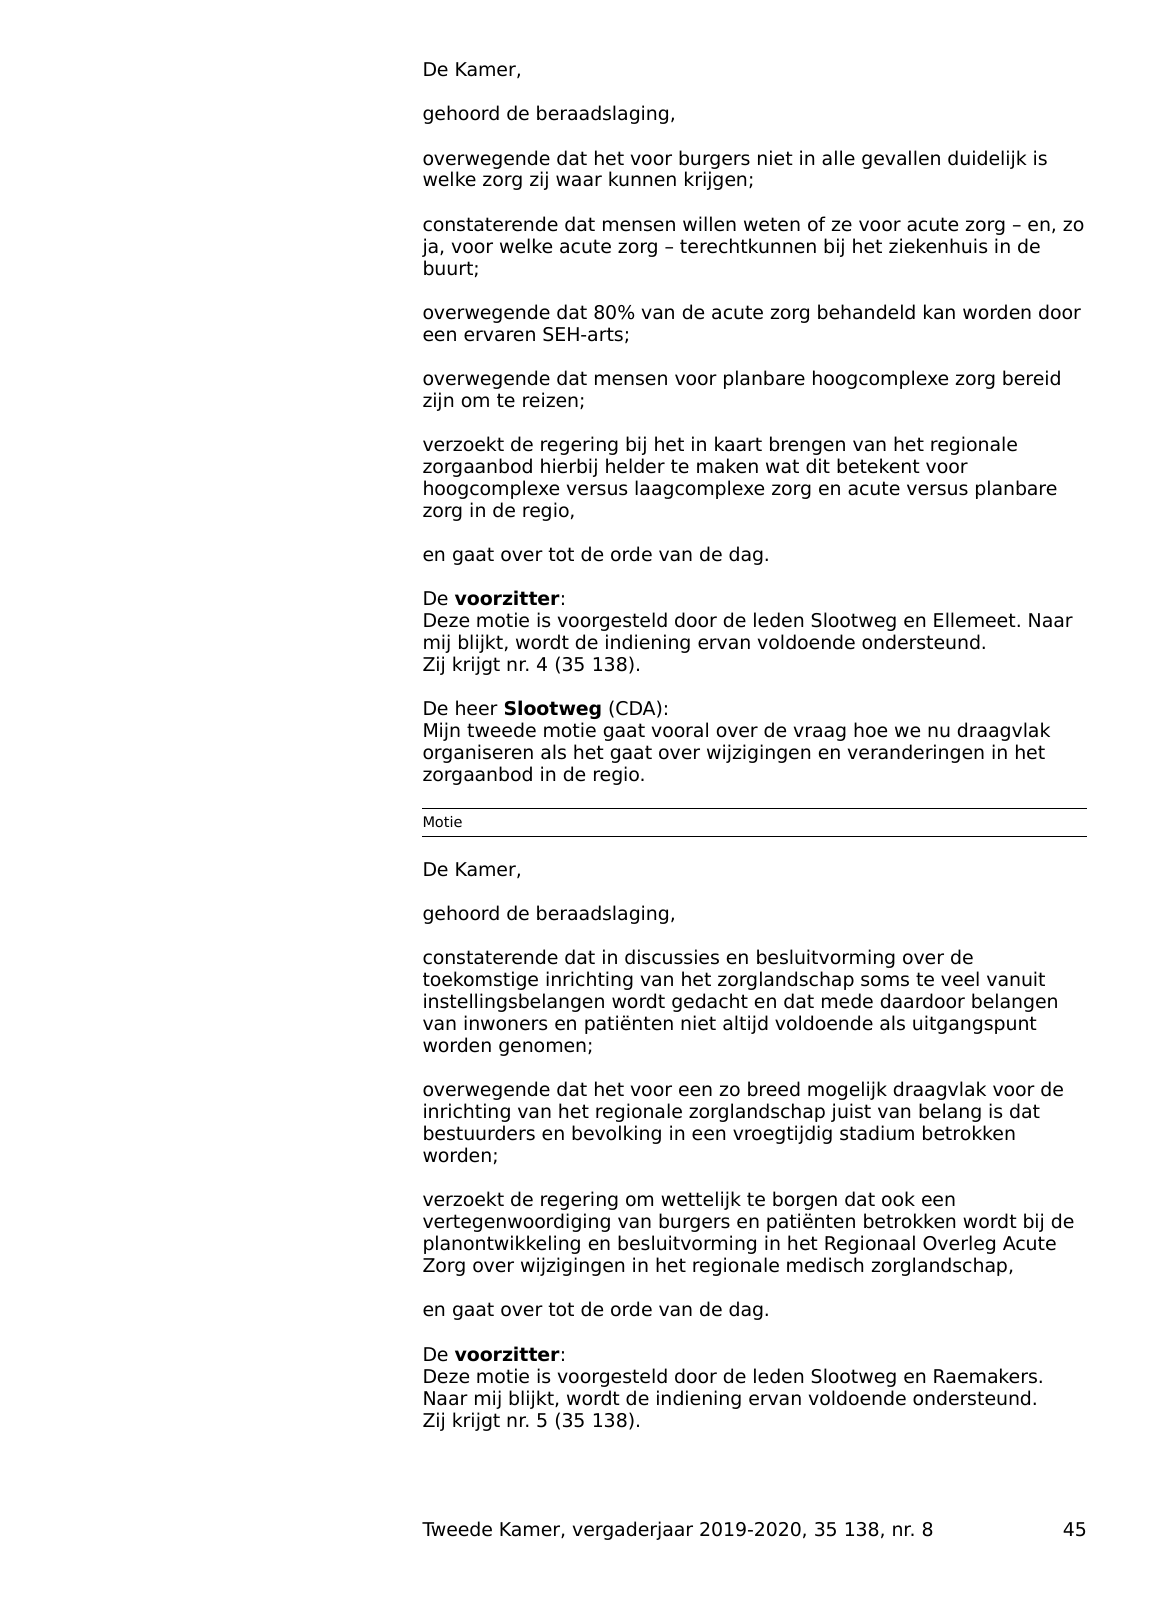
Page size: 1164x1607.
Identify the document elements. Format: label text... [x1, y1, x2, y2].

table_header Motie [422, 809, 1087, 836]
text gehoord de beraadslaging, [422, 103, 1087, 125]
text Mijn tweede motie gaat vooral over de vraag hoe we nu draagvlak organiseren als het gaat over wijzigingen en veranderingen in het zorgaanbod in de regio. [422, 720, 1087, 786]
text De heer Slootweg (CDA): [422, 698, 1087, 720]
text De voorzitter: [422, 1343, 1087, 1366]
text De Kamer, [422, 59, 1087, 81]
text De Kamer, [422, 859, 1087, 881]
text Zij krijgt nr. 4 (35 138). [422, 654, 1087, 676]
text Zij krijgt nr. 5 (35 138). [422, 1409, 1087, 1431]
text gehoord de beraadslaging, [422, 903, 1087, 925]
text Deze motie is voorgesteld door de leden Slootweg en Raemakers. Naar mij blijkt, wordt de indiening ervan voldoende ondersteund. [422, 1366, 1087, 1409]
text overwegende dat het voor burgers niet in alle gevallen duidelijk is welke zorg zij waar kunnen krijgen; [422, 147, 1087, 191]
text overwegende dat 80% van de acute zorg behandeld kan worden door een ervaren SEH-arts; [422, 302, 1087, 346]
text Deze motie is voorgesteld door de leden Slootweg en Ellemeet. Naar mij blijkt, wordt de indiening ervan voldoende ondersteund. [422, 610, 1087, 654]
text overwegende dat het voor een zo breed mogelijk draagvlak voor de inrichting van het regionale zorglandschap juist van belang is dat bestuurders en bevolking in een vroegtijdig stadium betrokken worden; [422, 1079, 1087, 1167]
text en gaat over tot de orde van de dag. [422, 544, 1087, 566]
text constaterende dat in discussies en besluitvorming over de toekomstige inrichting van het zorglandschap soms te veel vanuit instellingsbelangen wordt gedacht en dat mede daardoor belangen van inwoners en patiënten niet altijd voldoende als uitgangspunt worden genomen; [422, 947, 1087, 1057]
text en gaat over tot de orde van de dag. [422, 1299, 1087, 1321]
text verzoekt de regering bij het in kaart brengen van het regionale zorgaanbod hierbij helder te maken wat dit betekent voor hoogcomplexe versus laagcomplexe zorg en acute versus planbare zorg in de regio, [422, 434, 1087, 522]
text constaterende dat mensen willen weten of ze voor acute zorg – en, zo ja, voor welke acute zorg – terechtkunnen bij het ziekenhuis in de buurt; [422, 213, 1087, 279]
text overwegende dat mensen voor planbare hoogcomplexe zorg bereid zijn om te reizen; [422, 368, 1087, 412]
text De voorzitter: [422, 588, 1087, 610]
text verzoekt de regering om wettelijk te borgen dat ook een vertegenwoordiging van burgers en patiënten betrokken wordt bij de planontwikkeling en besluitvorming in het Regionaal Overleg Acute Zorg over wijzigingen in het regionale medisch zorglandschap, [422, 1189, 1087, 1277]
